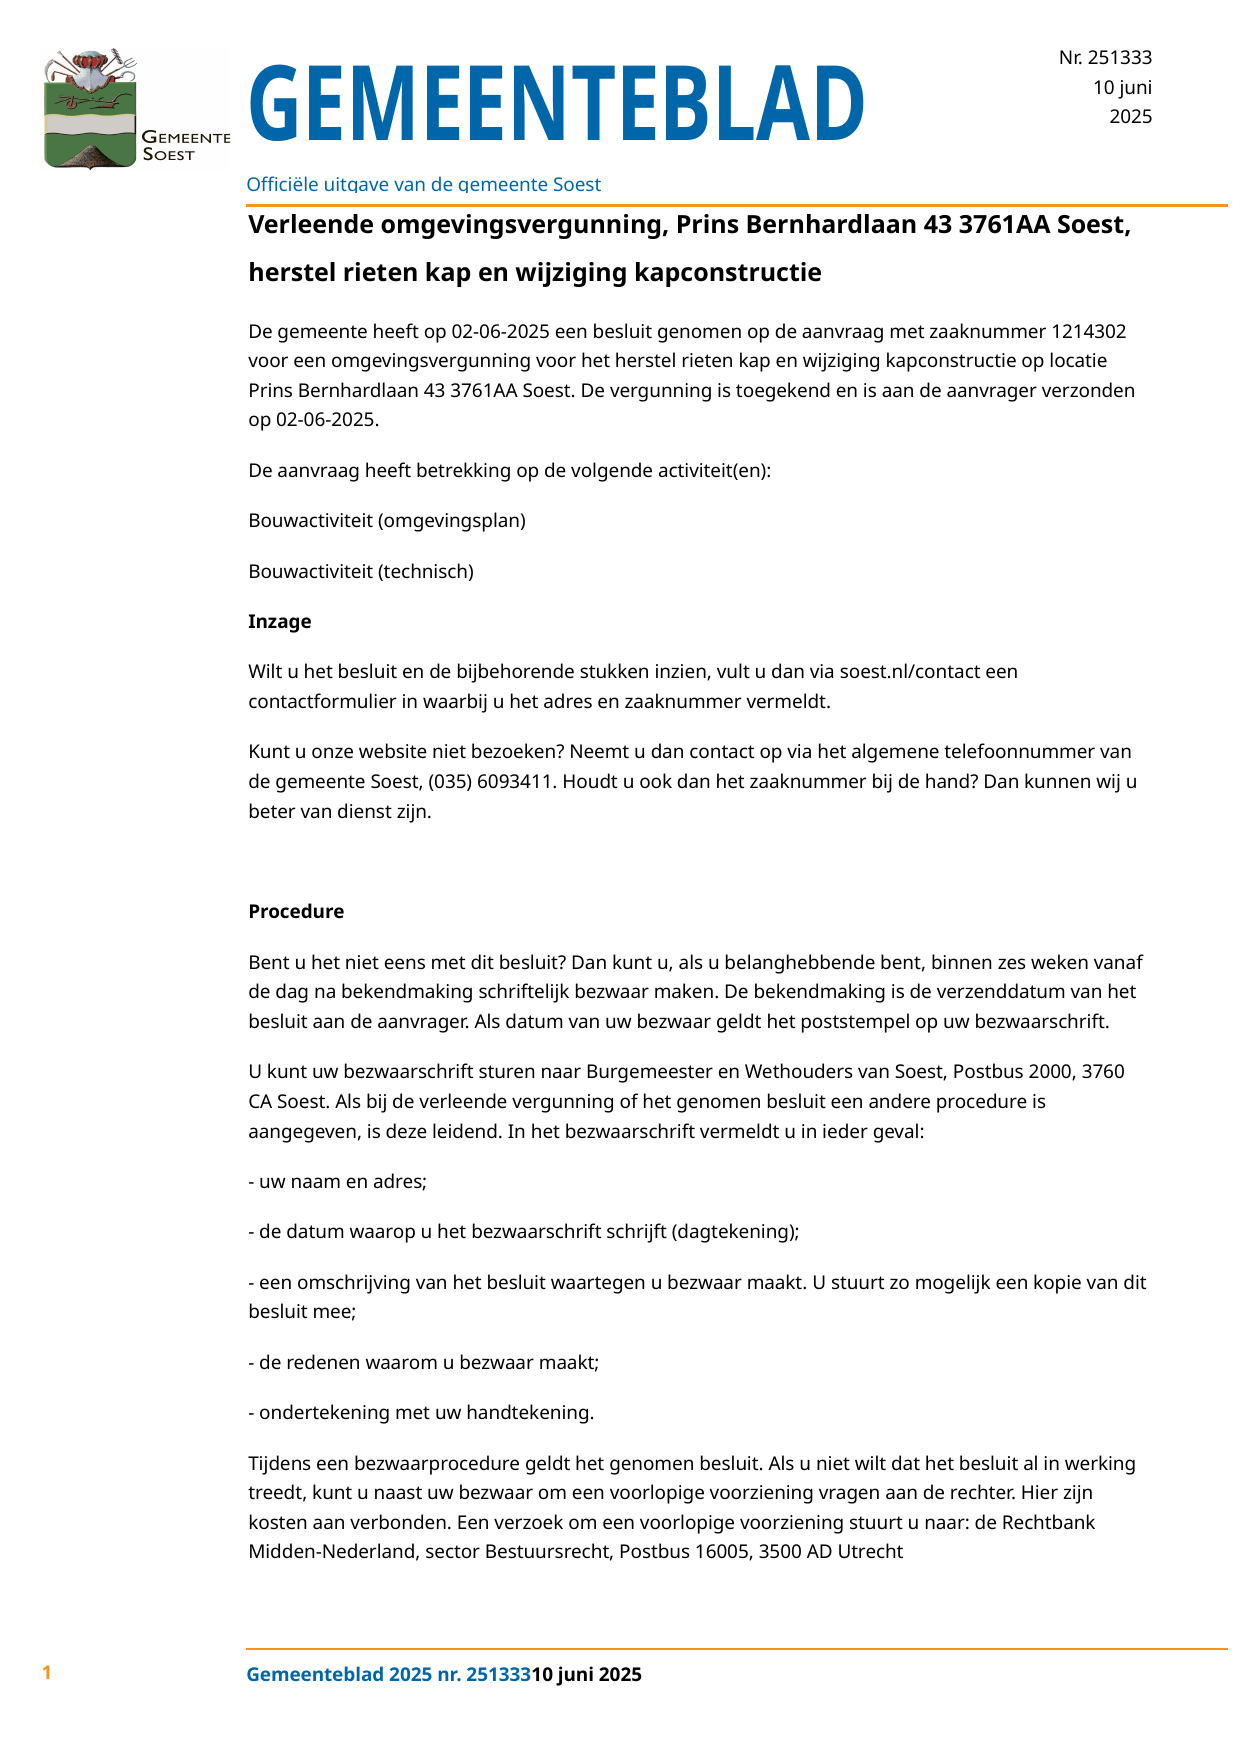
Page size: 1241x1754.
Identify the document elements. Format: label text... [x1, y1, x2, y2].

text Tijdens een bezwaarprocedure geldt het genomen besluit. Als u niet wilt dat het besluit al in werking treedt, kunt u naast uw bezwaar om een voorlopige voorziening vragen aan de rechter. Hier zijn kosten aan verbonden. Een verzoek om een voorlopige voorziening stuurt u naar: de Rechtbank Midden-Nederland, sector Bestuursrecht, Postbus 16005, 3500 AD Utrecht [248, 1450, 1152, 1564]
picture [41, 47, 231, 172]
text Bent u het niet eens met dit besluit? Dan kunt u, als u belanghebbende bent, binnen zes weken vanaf de dag na bekendmaking schriftelijk bezwaar maken. De bekendmaking is de verzenddatum van het besluit aan de aanvrager. Als datum van uw bezwaar geldt het poststempel op uw bezwaarschrift. [248, 949, 1152, 1034]
text De aanvraag heeft betrekking op de volgende activiteit(en): [248, 457, 1152, 483]
text Inzage [248, 608, 1152, 634]
text - uw naam en adres; [248, 1168, 1152, 1194]
text U kunt uw bezwaarschrift sturen naar Burgemeester en Wethouders van Soest, Postbus 2000, 3760 CA Soest. Als bij de verleende vergunning of het genomen besluit een andere procedure is aangegeven, is deze leidend. In het bezwaarschrift vermeldt u in ieder geval: [248, 1059, 1152, 1144]
text Verleende omgevingsvergunning, Prins Bernhardlaan 43 3761AA Soest, herstel rieten kap en wijziging kapconstructie [248, 207, 1152, 288]
text - de datum waarop u het bezwaarschrift schrijft (dagtekening); [248, 1219, 1152, 1244]
text Bouwactiviteit (omgevingsplan) [248, 507, 1152, 533]
text Wilt u het besluit en de bijbehorende stukken inzien, vult u dan via soest.nl/contact een contactformulier in waarbij u het adres en zaaknummer vermeldt. [248, 659, 1152, 714]
text - ondertekening met uw handtekening. [248, 1399, 1152, 1425]
text - de redenen waarom u bezwaar maakt; [248, 1349, 1152, 1375]
text - een omschrijving van het besluit waartegen u bezwaar maakt. U stuurt zo mogelijk een kopie van dit besluit mee; [248, 1269, 1152, 1324]
text Bouwactiviteit (technisch) [248, 558, 1152, 584]
text Procedure [248, 899, 1152, 924]
text De gemeente heeft op 02-06-2025 een besluit genomen op de aanvraag met zaaknummer 1214302 voor een omgevingsvergunning voor het herstel rieten kap en wijziging kapconstructie op locatie Prins Bernhardlaan 43 3761AA Soest. De vergunning is toegekend en is aan de aanvrager verzonden op 02-06-2025. [248, 318, 1152, 432]
text Kunt u onze website niet bezoeken? Neemt u dan contact op via het algemene telefoonnummer van de gemeente Soest, (035) 6093411. Houdt u ook dan het zaaknummer bij de hand? Dan kunnen wij u beter van dienst zijn. [248, 739, 1152, 824]
